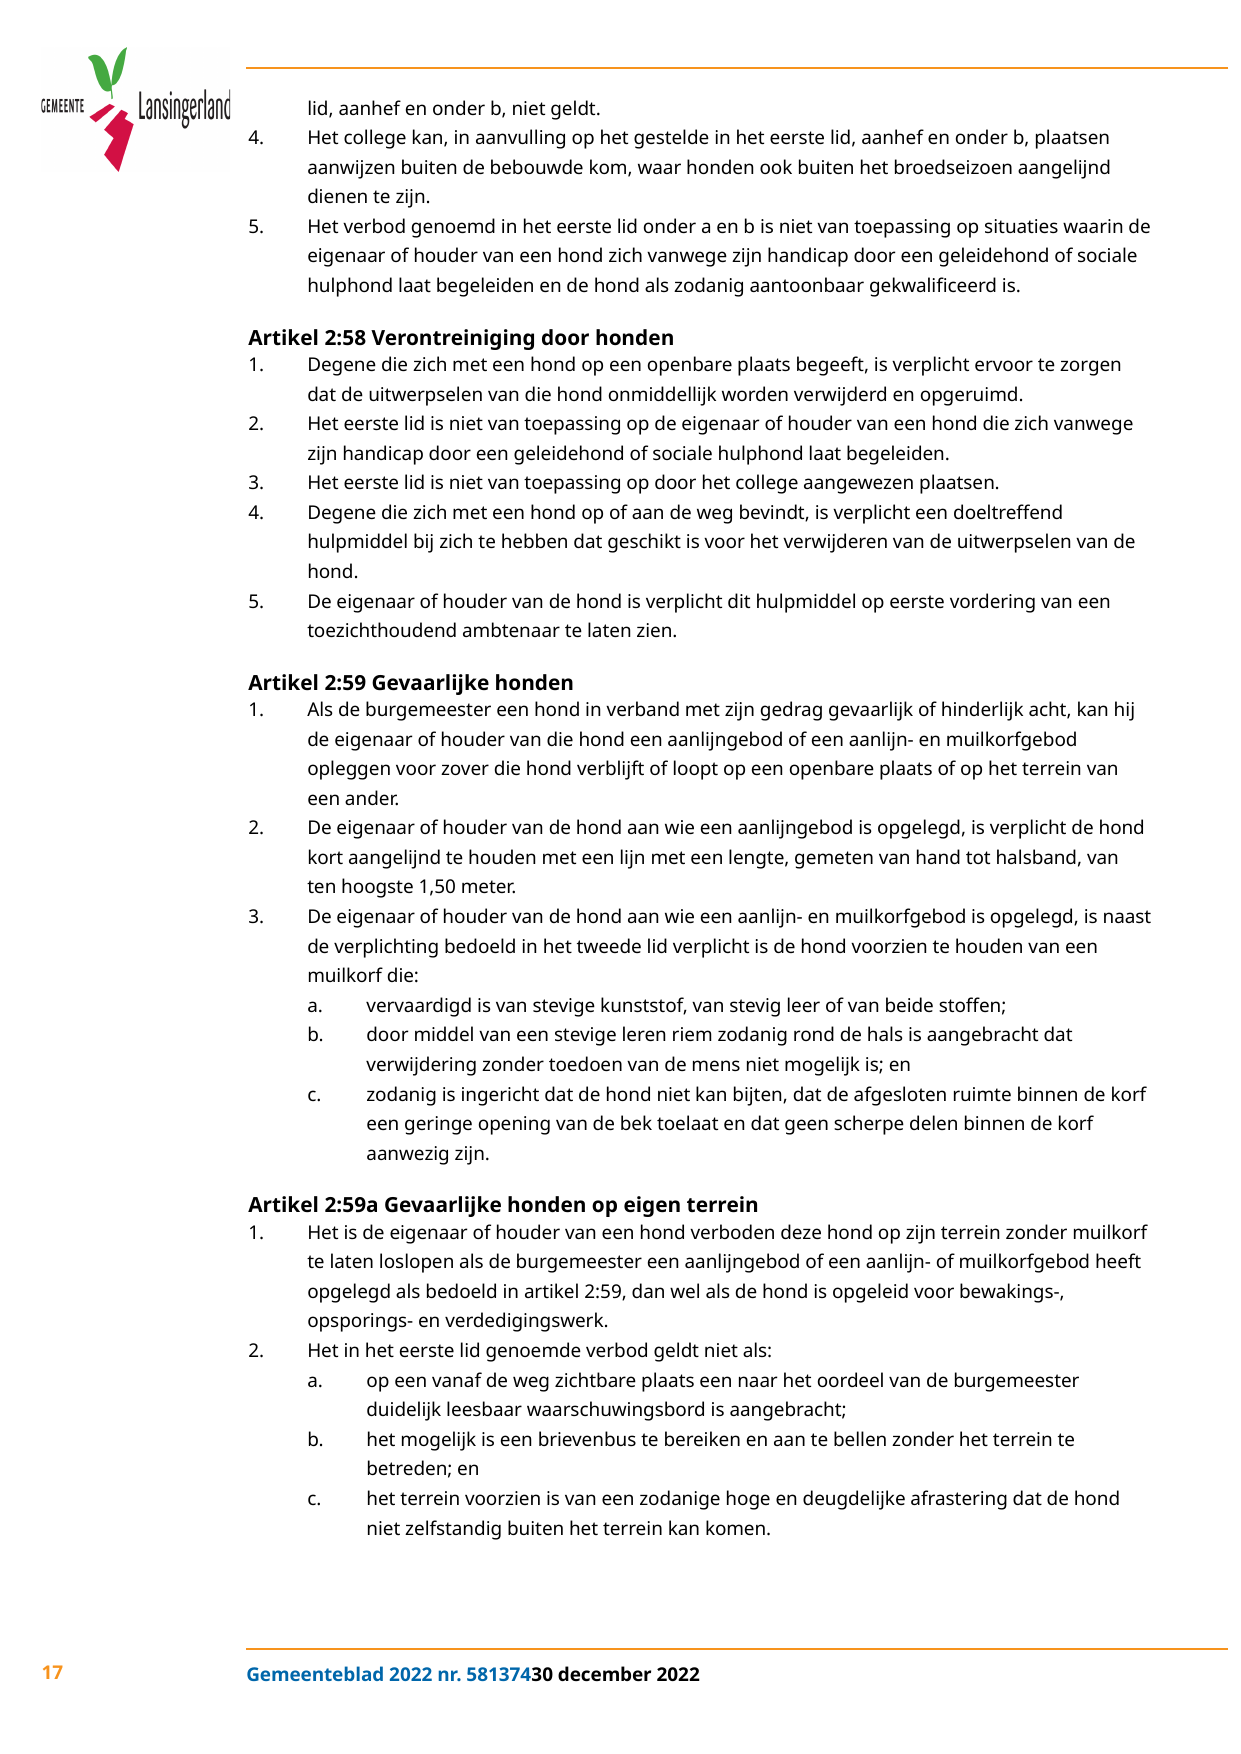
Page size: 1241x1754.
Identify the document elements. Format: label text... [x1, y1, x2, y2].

list Degene die zich met een hond op een openbare plaats begeeft, is verplicht ervoor te zorgen dat de uitwerpselen van die hond onmiddellijk worden verwijderd en opgeruimd. [248, 351, 1152, 406]
list zodanig is ingericht dat de hond niet kan bijten, dat de afgesloten ruimte binnen de korf een geringe opening van de bek toelaat en dat geen scherpe delen binnen de korf aanwezig zijn. [307, 1081, 1152, 1166]
text Artikel 2:59a Gevaarlijke honden op eigen terrein [248, 1190, 1152, 1219]
list door middel van een stevige leren riem zodanig rond de hals is aangebracht dat verwijdering zonder toedoen van de mens niet mogelijk is; en [307, 1022, 1152, 1077]
text Artikel 2:59 Gevaarlijke honden [248, 668, 1152, 696]
list vervaardigd is van stevige kunststof, van stevig leer of van beide stoffen; [307, 992, 1152, 1018]
list het mogelijk is een brievenbus te bereiken en aan te bellen zonder het terrein te betreden; en [307, 1426, 1152, 1481]
list Het eerste lid is niet van toepassing op de eigenaar of houder van een hond die zich vanwege zijn handicap door een geleidehond of sociale hulphond laat begeleiden. [248, 410, 1152, 466]
list Het in het eerste lid genoemde verbod geldt niet als: [248, 1337, 1152, 1363]
list Het eerste lid is niet van toepassing op door het college aangewezen plaatsen. [248, 469, 1152, 495]
text Artikel 2:58 Verontreiniging door honden [248, 323, 1152, 351]
list lid, aanhef en onder b, niet geldt. [248, 95, 1152, 121]
list De eigenaar of houder van de hond aan wie een aanlijngebod is opgelegd, is verplicht de hond kort aangelijnd te houden met een lijn met een lengte, gemeten van hand tot halsband, van ten hoogste 1,50 meter. [248, 814, 1152, 899]
list De eigenaar of houder van de hond aan wie een aanlijn- en muilkorfgebod is opgelegd, is naast de verplichting bedoeld in het tweede lid verplicht is de hond voorzien te houden van een muilkorf die: [248, 903, 1152, 988]
list Het is de eigenaar of houder van een hond verboden deze hond op zijn terrein zonder muilkorf te laten loslopen als de burgemeester een aanlijngebod of een aanlijn- of muilkorfgebod heeft opgelegd als bedoeld in artikel 2:59, dan wel als de hond is opgeleid voor bewakings-, opsporings- en verdedigingswerk. [248, 1219, 1152, 1333]
list Als de burgemeester een hond in verband met zijn gedrag gevaarlijk of hinderlijk acht, kan hij de eigenaar of houder van die hond een aanlijngebod of een aanlijn- en muilkorfgebod opleggen voor zover die hond verblijft of loopt op een openbare plaats of op het terrein van een ander. [248, 696, 1152, 811]
list het terrein voorzien is van een zodanige hoge en deugdelijke afrastering dat de hond niet zelfstandig buiten het terrein kan komen. [307, 1485, 1152, 1540]
list Degene die zich met een hond op of aan de weg bevindt, is verplicht een doeltreffend hulpmiddel bij zich te hebben dat geschikt is voor het verwijderen van de uitwerpselen van de hond. [248, 499, 1152, 584]
picture [41, 47, 231, 172]
list Het verbod genoemd in het eerste lid onder a en b is niet van toepassing op situaties waarin de eigenaar of houder van een hond zich vanwege zijn handicap door een geleidehond of sociale hulphond laat begeleiden en de hond als zodanig aantoonbaar gekwalificeerd is. [248, 213, 1152, 298]
list Het college kan, in aanvulling op het gestelde in het eerste lid, aanhef en onder b, plaatsen aanwijzen buiten de bebouwde kom, waar honden ook buiten het broedseizoen aangelijnd dienen te zijn. [248, 124, 1152, 209]
list op een vanaf de weg zichtbare plaats een naar het oordeel van de burgemeester duidelijk leesbaar waarschuwingsbord is aangebracht; [307, 1367, 1152, 1422]
list De eigenaar of houder van de hond is verplicht dit hulpmiddel op eerste vordering van een toezichthoudend ambtenaar te laten zien. [248, 588, 1152, 643]
